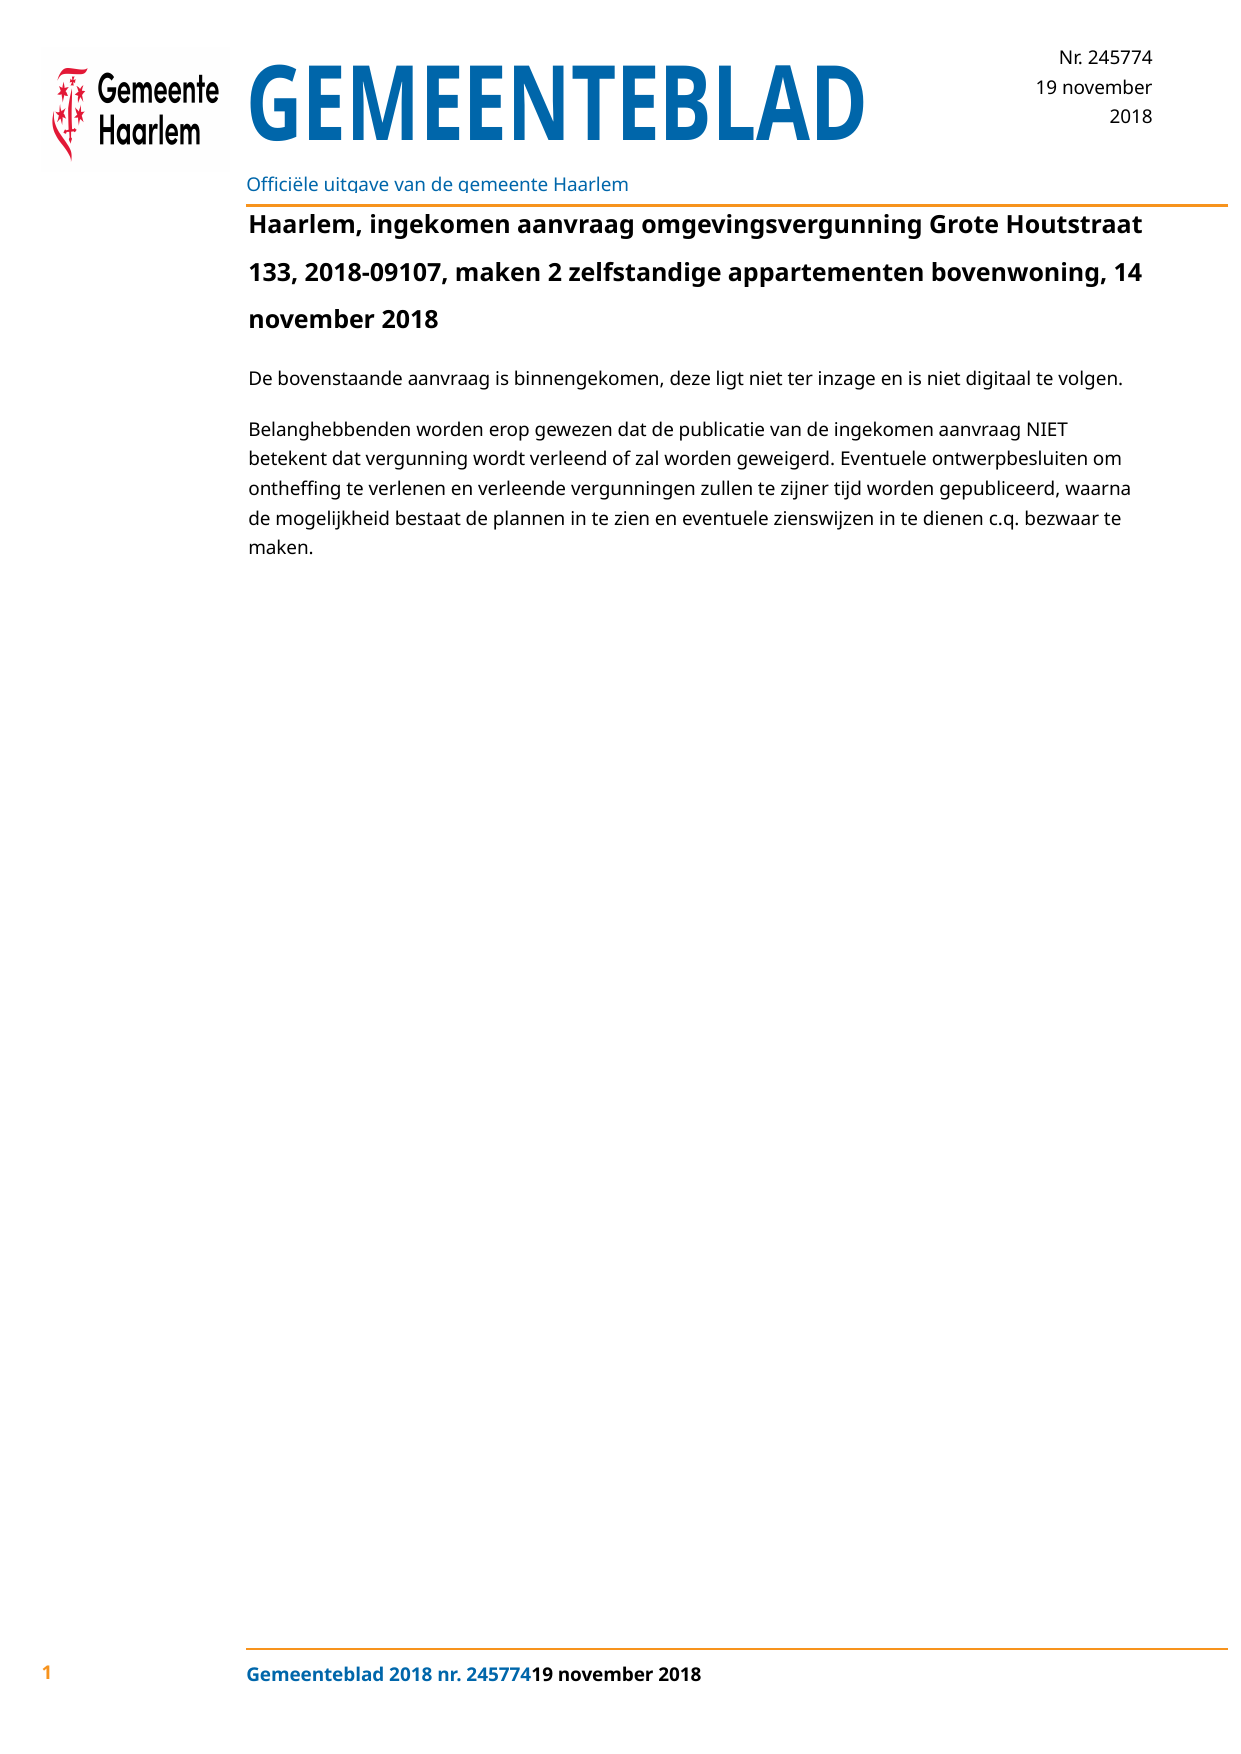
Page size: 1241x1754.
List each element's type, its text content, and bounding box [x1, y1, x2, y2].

text Haarlem, ingekomen aanvraag omgevingsvergunning Grote Houtstraat 133, 2018-09107, maken 2 zelfstandige appartementen bovenwoning, 14 november 2018 [248, 207, 1152, 336]
text Belanghebbenden worden erop gewezen dat de publicatie van de ingekomen aanvraag NIET betekent dat vergunning wordt verleend of zal worden geweigerd. Eventuele ontwerpbesluiten om ontheffing te verlenen en verleende vergunningen zullen te zijner tijd worden gepubliceerd, waarna de mogelijkheid bestaat de plannen in te zien en eventuele zienswijzen in te dienen c.q. bezwaar te maken. [248, 416, 1152, 560]
picture [41, 47, 231, 172]
text De bovenstaande aanvraag is binnengekomen, deze ligt niet ter inzage en is niet digitaal te volgen. [248, 366, 1152, 391]
